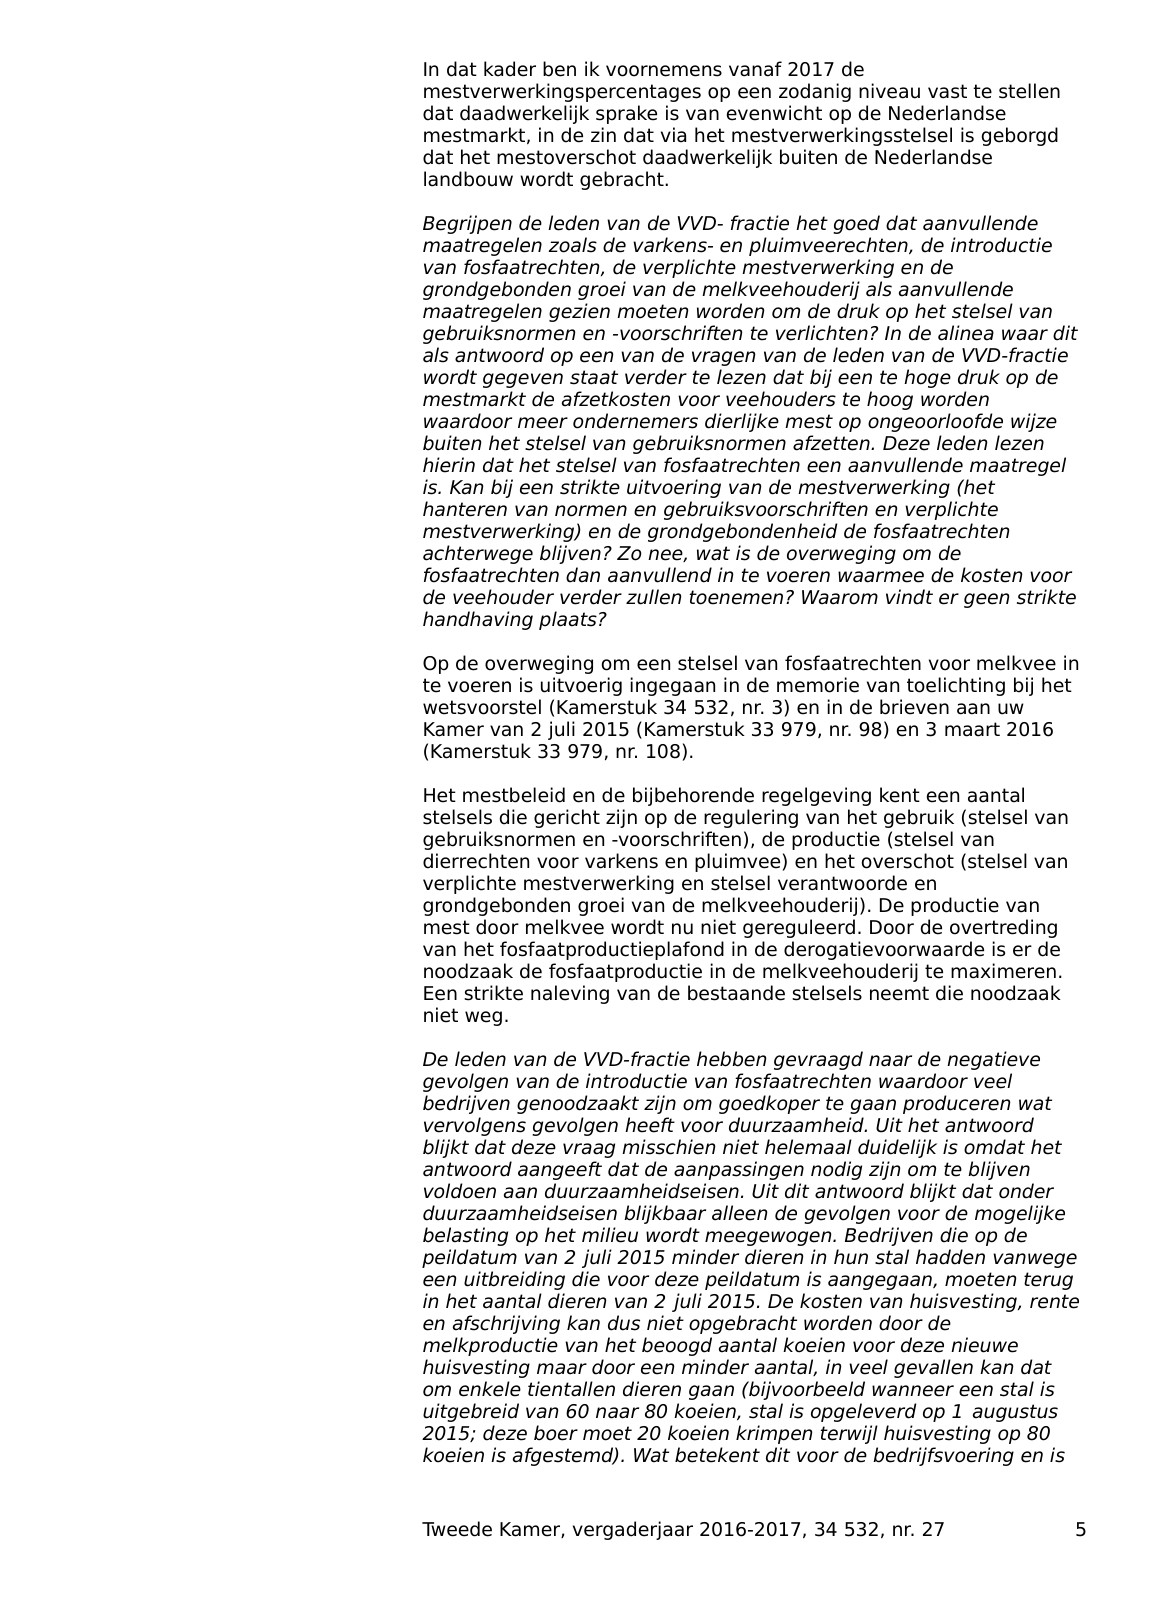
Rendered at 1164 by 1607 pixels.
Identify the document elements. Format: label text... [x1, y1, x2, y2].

text Op de overweging om een stelsel van fosfaatrechten voor melkvee in te voeren is uitvoerig ingegaan in de memorie van toelichting bij het wetsvoorstel (Kamerstuk 34 532, nr. 3) en in de brieven aan uw Kamer van 2 juli 2015 (Kamerstuk 33 979, nr. 98) en 3 maart 2016 (Kamerstuk 33 979, nr. 108). [422, 653, 1087, 763]
text De leden van de VVD-fractie hebben gevraagd naar de negatieve gevolgen van de introductie van fosfaatrechten waardoor veel bedrijven genoodzaakt zijn om goedkoper te gaan produceren wat vervolgens gevolgen heeft voor duurzaamheid. Uit het antwoord blijkt dat deze vraag misschien niet helemaal duidelijk is omdat het antwoord aangeeft dat de aanpassingen nodig zijn om te blijven voldoen aan duurzaamheidseisen. Uit dit antwoord blijkt dat onder duurzaamheidseisen blijkbaar alleen de gevolgen voor de mogelijke belasting op het milieu wordt meegewogen. Bedrijven die op de peildatum van 2 juli 2015 minder dieren in hun stal hadden vanwege een uitbreiding die voor deze peildatum is aangegaan, moeten terug in het aantal dieren van 2 juli 2015. De kosten van huisvesting, rente en afschrijving kan dus niet opgebracht worden door de melkproductie van het beoogd aantal koeien voor deze nieuwe huisvesting maar door een minder aantal, in veel gevallen kan dat om enkele tientallen dieren gaan (bijvoorbeeld wanneer een stal is uitgebreid van 60 naar 80 koeien, stal is opgeleverd op 1 augustus 2015; deze boer moet 20 koeien krimpen terwijl huisvesting op 80 koeien is afgestemd). Wat betekent dit voor de bedrijfsvoering en is [422, 1049, 1087, 1467]
text In dat kader ben ik voornemens vanaf 2017 de mestverwerkingspercentages op een zodanig niveau vast te stellen dat daadwerkelijk sprake is van evenwicht op de Nederlandse mestmarkt, in de zin dat via het mestverwerkingsstelsel is geborgd dat het mestoverschot daadwerkelijk buiten de Nederlandse landbouw wordt gebracht. [422, 59, 1087, 191]
text Begrijpen de leden van de VVD- fractie het goed dat aanvullende maatregelen zoals de varkens- en pluimveerechten, de introductie van fosfaatrechten, de verplichte mestverwerking en de grondgebonden groei van de melkveehouderij als aanvullende maatregelen gezien moeten worden om de druk op het stelsel van gebruiksnormen en -voorschriften te verlichten? In de alinea waar dit als antwoord op een van de vragen van de leden van de VVD-fractie wordt gegeven staat verder te lezen dat bij een te hoge druk op de mestmarkt de afzetkosten voor veehouders te hoog worden waardoor meer ondernemers dierlijke mest op ongeoorloofde wijze buiten het stelsel van gebruiksnormen afzetten. Deze leden lezen hierin dat het stelsel van fosfaatrechten een aanvullende maatregel is. Kan bij een strikte uitvoering van de mestverwerking (het hanteren van normen en gebruiksvoorschriften en verplichte mestverwerking) en de grondgebondenheid de fosfaatrechten achterwege blijven? Zo nee, wat is de overweging om de fosfaatrechten dan aanvullend in te voeren waarmee de kosten voor de veehouder verder zullen toenemen? Waarom vindt er geen strikte handhaving plaats? [422, 213, 1087, 631]
text Het mestbeleid en de bijbehorende regelgeving kent een aantal stelsels die gericht zijn op de regulering van het gebruik (stelsel van gebruiksnormen en -voorschriften), de productie (stelsel van dierrechten voor varkens en pluimvee) en het overschot (stelsel van verplichte mestverwerking en stelsel verantwoorde en grondgebonden groei van de melkveehouderij). De productie van mest door melkvee wordt nu niet gereguleerd. Door de overtreding van het fosfaatproductieplafond in de derogatievoorwaarde is er de noodzaak de fosfaatproductie in de melkveehouderij te maximeren. Een strikte naleving van de bestaande stelsels neemt die noodzaak niet weg. [422, 785, 1087, 1027]
